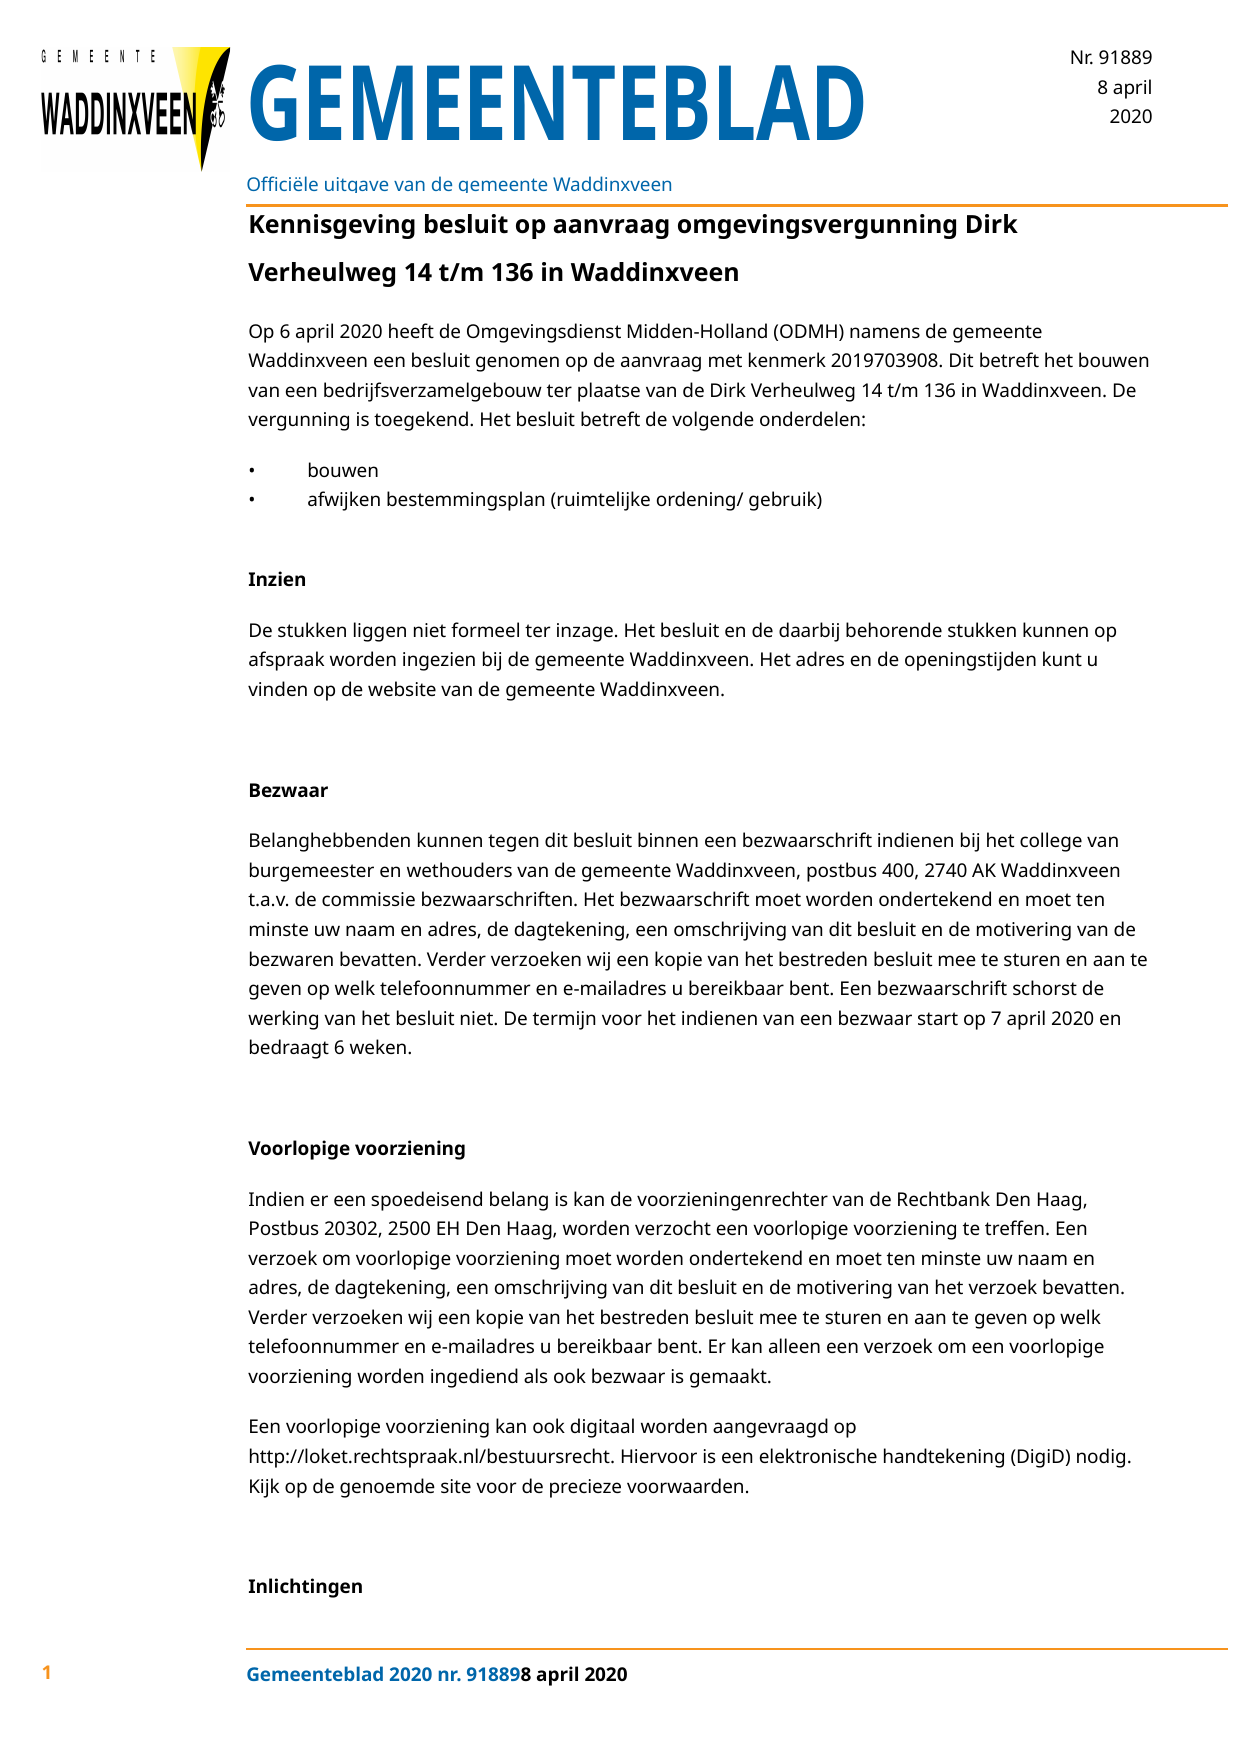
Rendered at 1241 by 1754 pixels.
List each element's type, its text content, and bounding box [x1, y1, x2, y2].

text Inzien [248, 567, 1152, 592]
text Belanghebbenden kunnen tegen dit besluit binnen een bezwaarschrift indienen bij het college van burgemeester en wethouders van de gemeente Waddinxveen, postbus 400, 2740 AK Waddinxveen t.a.v. de commissie bezwaarschriften. Het bezwaarschrift moet worden ondertekend en moet ten minste uw naam en adres, de dagtekening, een omschrijving van dit besluit en de motivering van de bezwaren bevatten. Verder verzoeken wij een kopie van het bestreden besluit mee te sturen en aan te geven op welk telefoonnummer en e-mailadres u bereikbaar bent. Een bezwaarschrift schorst de werking van het besluit niet. De termijn voor het indienen van een bezwaar start op 7 april 2020 en bedraagt 6 weken. [248, 827, 1152, 1060]
text Op 6 april 2020 heeft de Omgevingsdienst Midden-Holland (ODMH) namens de gemeente Waddinxveen een besluit genomen op de aanvraag met kenmerk 2019703908. Dit betreft het bouwen van een bedrijfsverzamelgebouw ter plaatse van de Dirk Verheulweg 14 t/m 136 in Waddinxveen. De vergunning is toegekend. Het besluit betreft de volgende onderdelen: [248, 318, 1152, 432]
list bouwen [248, 457, 1152, 483]
list afwijken bestemmingsplan (ruimtelijke ordening/ gebruik) [248, 487, 1152, 512]
text Voorlopige voorziening [248, 1135, 1152, 1161]
text Bezwaar [248, 777, 1152, 803]
text De stukken liggen niet formeel ter inzage. Het besluit en de daarbij behorende stukken kunnen op afspraak worden ingezien bij de gemeente Waddinxveen. Het adres en de openingstijden kunt u vinden op de website van de gemeente Waddinxveen. [248, 617, 1152, 702]
picture [41, 47, 231, 172]
text Kennisgeving besluit op aanvraag omgevingsvergunning Dirk Verheulweg 14 t/m 136 in Waddinxveen [248, 207, 1152, 288]
text Indien er een spoedeisend belang is kan de voorzieningenrechter van de Rechtbank Den Haag, Postbus 20302, 2500 EH Den Haag, worden verzocht een voorlopige voorziening te treffen. Een verzoek om voorlopige voorziening moet worden ondertekend en moet ten minste uw naam en adres, de dagtekening, een omschrijving van dit besluit en de motivering van het verzoek bevatten. Verder verzoeken wij een kopie van het bestreden besluit mee te sturen en aan te geven op welk telefoonnummer en e-mailadres u bereikbaar bent. Er kan alleen een verzoek om een voorlopige voorziening worden ingediend als ook bezwaar is gemaakt. [248, 1186, 1152, 1389]
text Een voorlopige voorziening kan ook digitaal worden aangevraagd op http://loket.rechtspraak.nl/bestuursrecht. Hiervoor is een elektronische handtekening (DigiD) nodig. Kijk op de genoemde site voor de precieze voorwaarden. [248, 1414, 1152, 1499]
text Inlichtingen [248, 1574, 1152, 1599]
